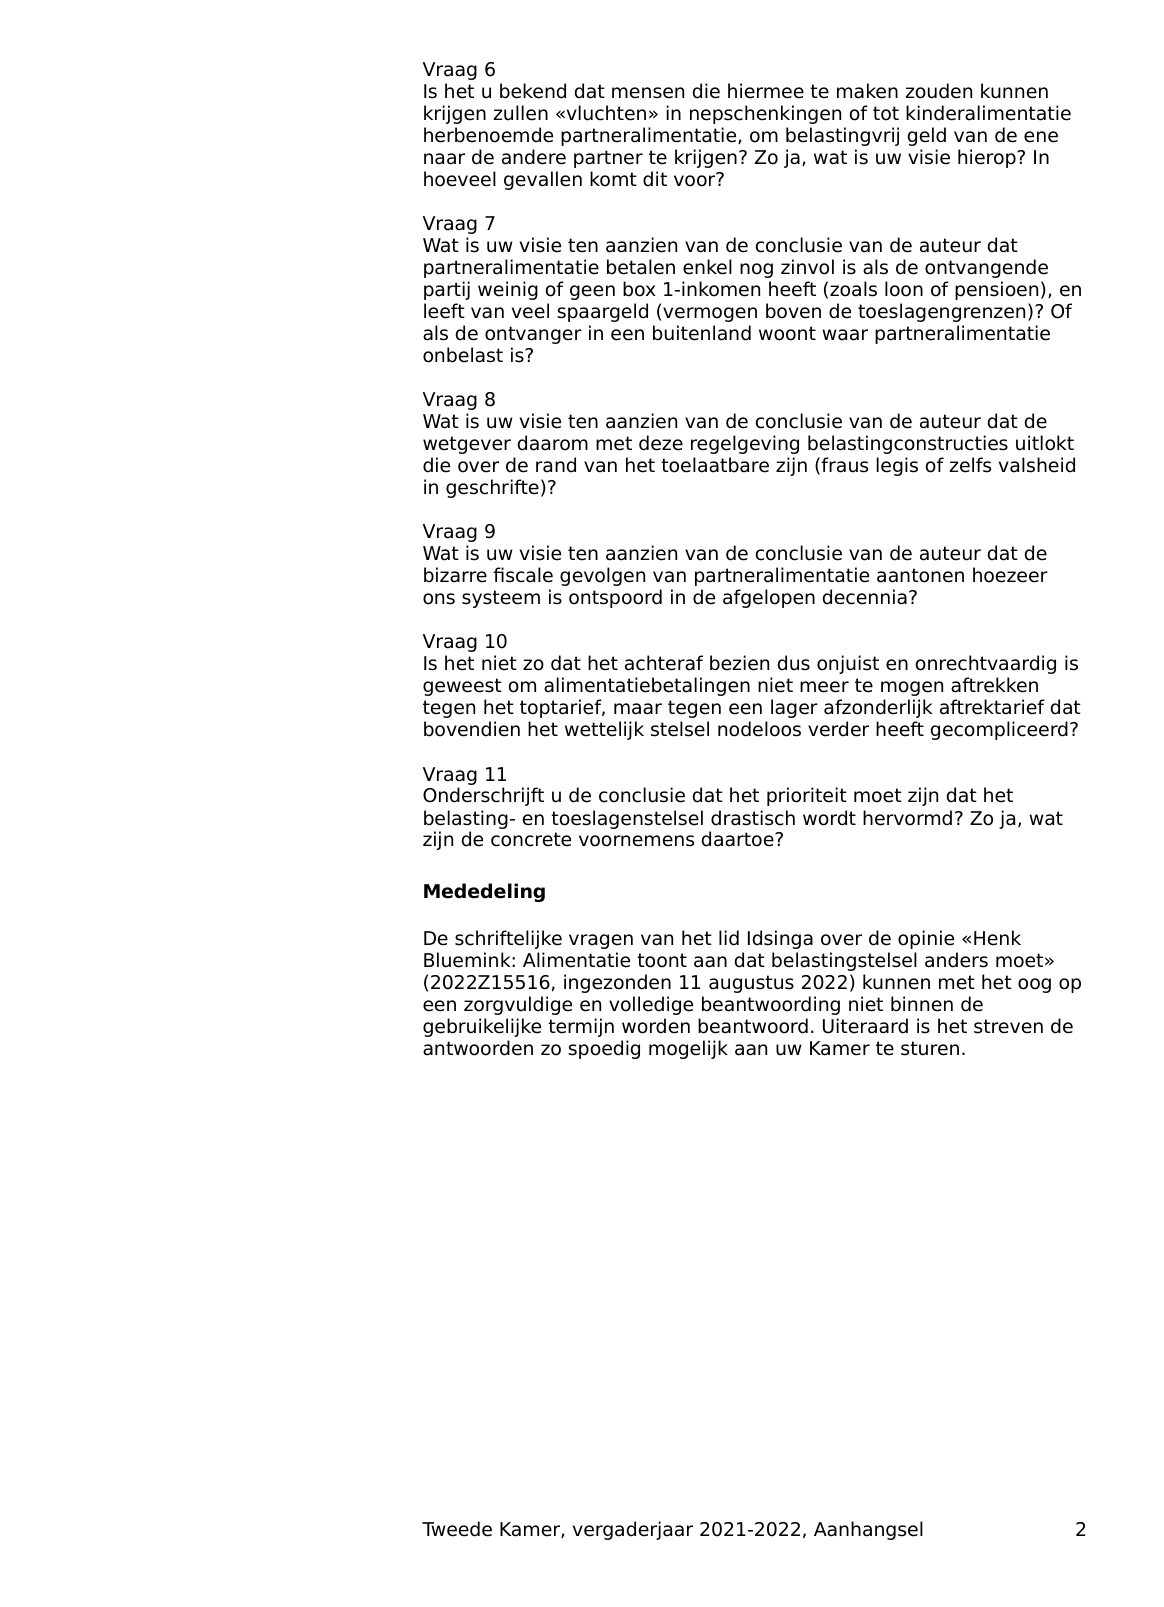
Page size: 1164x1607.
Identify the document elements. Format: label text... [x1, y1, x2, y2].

text Wat is uw visie ten aanzien van de conclusie van de auteur dat partneralimentatie betalen enkel nog zinvol is als de ontvangende partij weinig of geen box 1-inkomen heeft (zoals loon of pensioen), en leeft van veel spaargeld (vermogen boven de toeslagengrenzen)? Of als de ontvanger in een buitenland woont waar partneralimentatie onbelast is? [422, 235, 1087, 367]
text De schriftelijke vragen van het lid Idsinga over de opinie «Henk Bluemink: Alimentatie toont aan dat belastingstelsel anders moet» (2022Z15516, ingezonden 11 augustus 2022) kunnen met het oog op een zorgvuldige en volledige beantwoording niet binnen de gebruikelijke termijn worden beantwoord. Uiteraard is het streven de antwoorden zo spoedig mogelijk aan uw Kamer te sturen. [422, 928, 1087, 1060]
text Wat is uw visie ten aanzien van de conclusie van de auteur dat de bizarre fiscale gevolgen van partneralimentatie aantonen hoezeer ons systeem is ontspoord in de afgelopen decennia? [422, 543, 1087, 609]
subtitle Mededeling [422, 881, 1087, 903]
text Vraag 7 [422, 213, 1087, 235]
text Vraag 8 [422, 389, 1087, 411]
text Is het u bekend dat mensen die hiermee te maken zouden kunnen krijgen zullen «vluchten» in nepschenkingen of tot kinderalimentatie herbenoemde partneralimentatie, om belastingvrij geld van de ene naar de andere partner te krijgen? Zo ja, wat is uw visie hierop? In hoeveel gevallen komt dit voor? [422, 81, 1087, 191]
text Vraag 10 [422, 631, 1087, 653]
text Vraag 11 [422, 763, 1087, 785]
text Wat is uw visie ten aanzien van de conclusie van de auteur dat de wetgever daarom met deze regelgeving belastingconstructies uitlokt die over de rand van het toelaatbare zijn (fraus legis of zelfs valsheid in geschrifte)? [422, 411, 1087, 499]
text Is het niet zo dat het achteraf bezien dus onjuist en onrechtvaardig is geweest om alimentatiebetalingen niet meer te mogen aftrekken tegen het toptarief, maar tegen een lager afzonderlijk aftrektarief dat bovendien het wettelijk stelsel nodeloos verder heeft gecompliceerd? [422, 653, 1087, 741]
text Onderschrijft u de conclusie dat het prioriteit moet zijn dat het belasting- en toeslagenstelsel drastisch wordt hervormd? Zo ja, wat zijn de concrete voornemens daartoe? [422, 785, 1087, 851]
text Vraag 6 [422, 59, 1087, 81]
text Vraag 9 [422, 521, 1087, 543]
